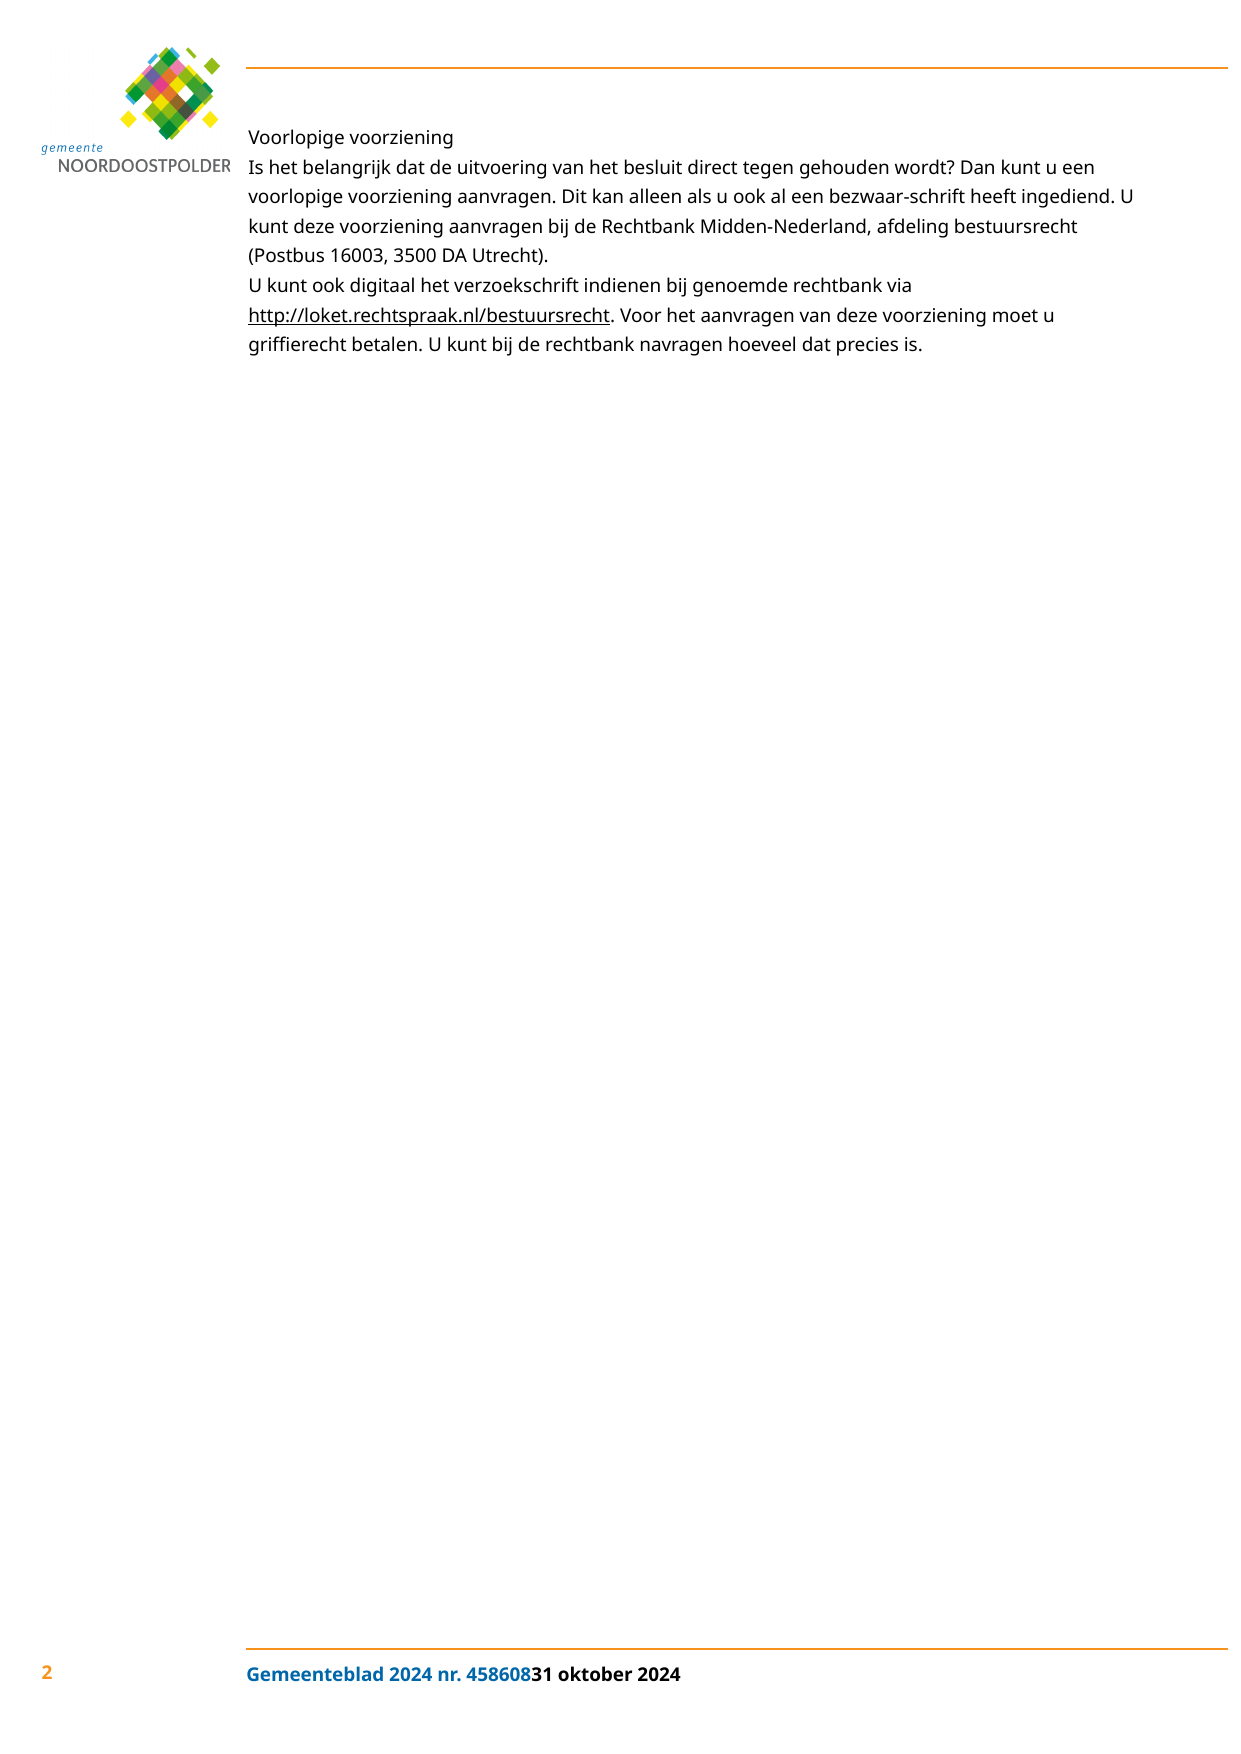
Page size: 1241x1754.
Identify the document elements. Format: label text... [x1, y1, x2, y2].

text Is het belangrijk dat de uitvoering van het besluit direct tegen gehouden wordt? Dan kunt u een voorlopige voorziening aanvragen. Dit kan alleen als u ook al een bezwaar-schrift heeft ingediend. U kunt deze voorziening aanvragen bij de Rechtbank Midden-Nederland, afdeling bestuursrecht (Postbus 16003, 3500 DA Utrecht). [248, 154, 1152, 268]
text Voorlopige voorziening [248, 124, 1152, 150]
text U kunt ook digitaal het verzoekschrift indienen bij genoemde rechtbank via http://loket.rechtspraak.nl/bestuursrecht. Voor het aanvragen van deze voorziening moet u griffierecht betalen. U kunt bij de rechtbank navragen hoeveel dat precies is. [248, 272, 1152, 357]
picture [41, 47, 231, 172]
